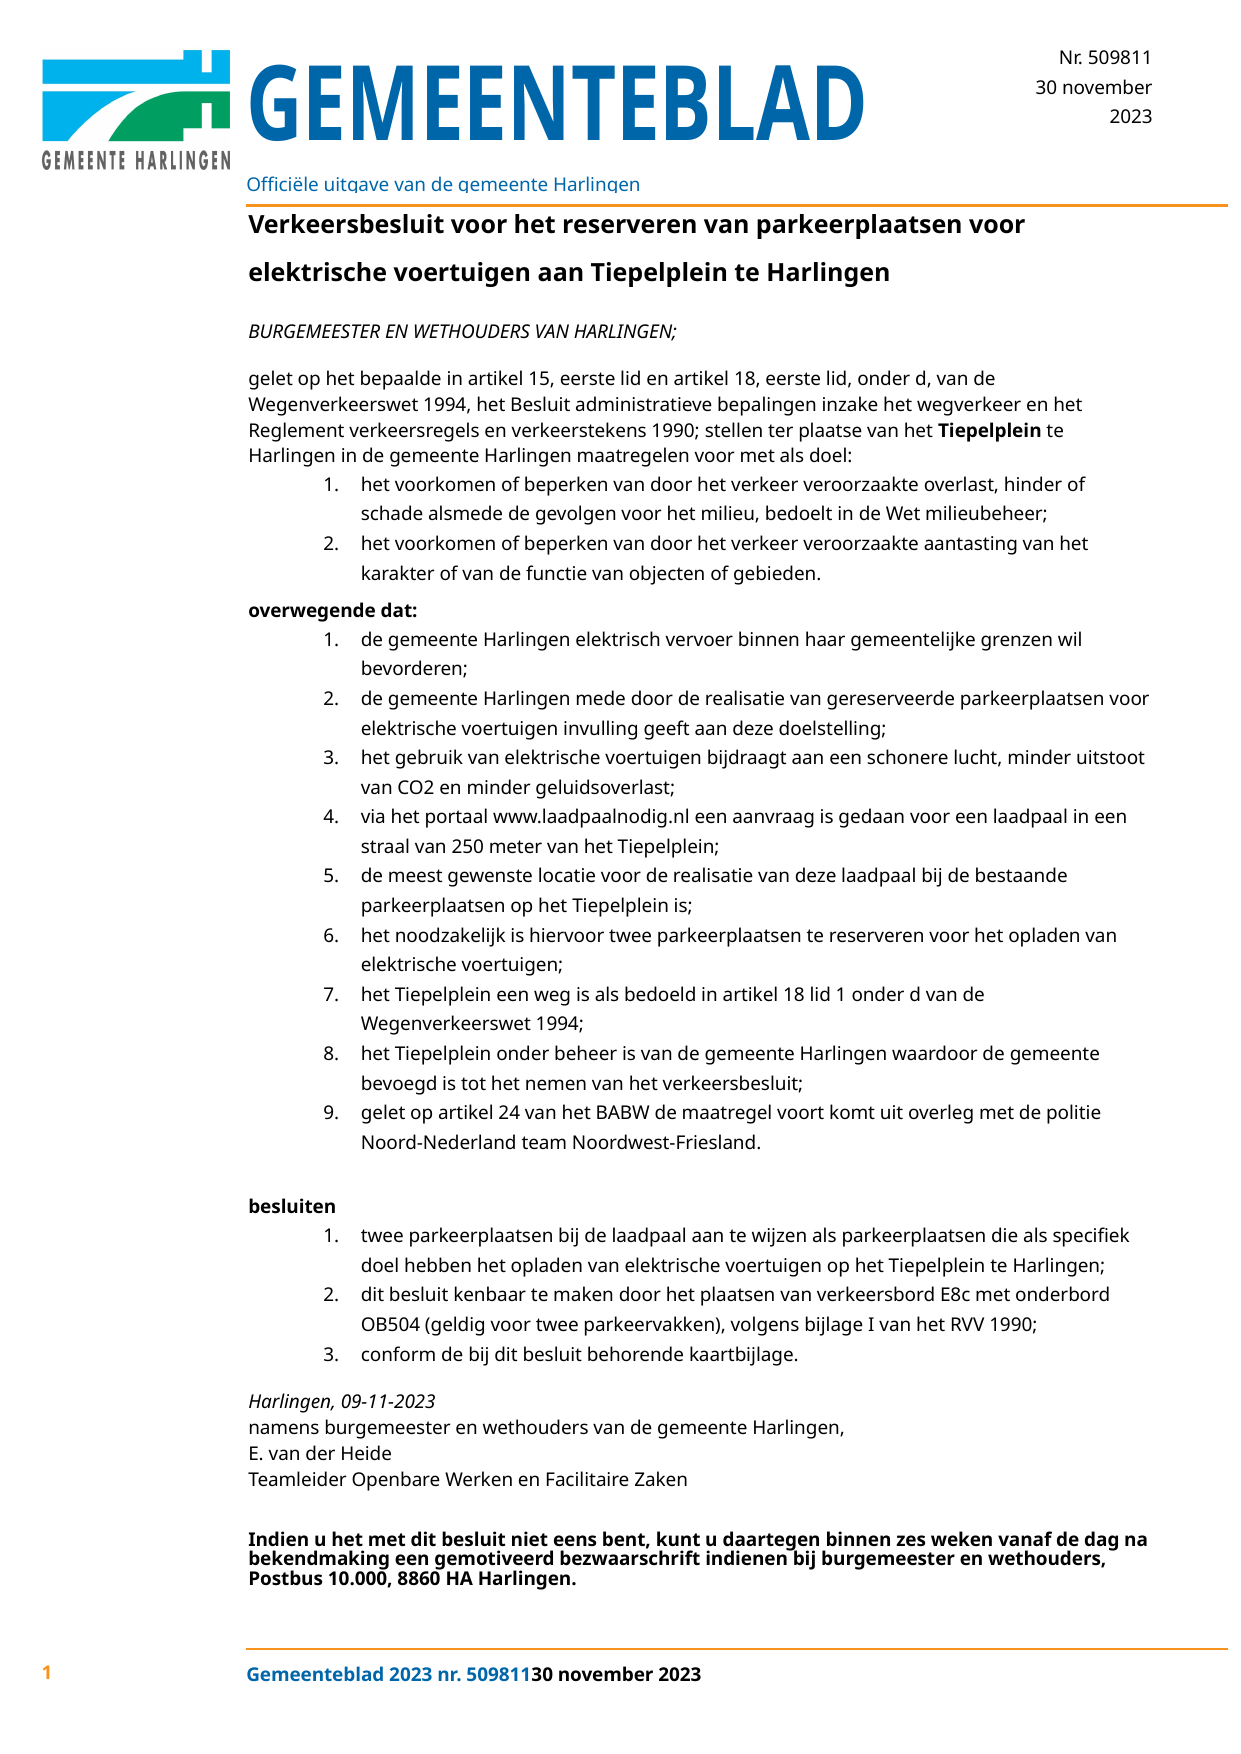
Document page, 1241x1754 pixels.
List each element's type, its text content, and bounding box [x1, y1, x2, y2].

picture [41, 47, 231, 172]
list de gemeente Harlingen mede door de realisatie van gereserveerde parkeerplaatsen voor elektrische voertuigen invulling geeft aan deze doelstelling; [323, 685, 1152, 741]
text Verkeersbesluit voor het reserveren van parkeerplaatsen voor elektrische voertuigen aan Tiepelplein te Harlingen [248, 207, 1152, 288]
list via het portaal www.laadpaalnodig.nl een aanvraag is gedaan voor een laadpaal in een straal van 250 meter van het Tiepelplein; [323, 803, 1152, 859]
text gelet op het bepaalde in artikel 15, eerste lid en artikel 18, eerste lid, onder d, van de Wegenverkeerswet 1994, het Besluit administratieve bepalingen inzake het wegverkeer en het Reglement verkeersregels en verkeerstekens 1990; stellen ter plaatse van het Tiepelplein te Harlingen in de gemeente Harlingen maatregelen voor met als doel: [248, 366, 1152, 468]
list het gebruik van elektrische voertuigen bijdraagt aan een schonere lucht, minder uitstoot van CO2 en minder geluidsoverlast; [323, 744, 1152, 800]
list het voorkomen of beperken van door het verkeer veroorzaakte aantasting van het karakter of van de functie van objecten of gebieden. [323, 530, 1152, 586]
text E. van der Heide [248, 1440, 1152, 1466]
list het Tiepelplein onder beheer is van de gemeente Harlingen waardoor de gemeente bevoegd is tot het nemen van het verkeersbesluit; [323, 1040, 1152, 1096]
list gelet op artikel 24 van het BABW de maatregel voort komt uit overleg met de politie Noord-Nederland team Noordwest-Friesland. [323, 1099, 1152, 1155]
text Harlingen, 09-11-2023 [248, 1389, 1152, 1414]
text Indien u het met dit besluit niet eens bent, kunt u daartegen binnen zes weken vanaf de dag na bekendmaking een gemotiveerd bezwaarschrift indienen bij burgemeester en wethouders, Postbus 10.000, 8860 HA Harlingen. [248, 1531, 1152, 1589]
text namens burgemeester en wethouders van de gemeente Harlingen, [248, 1414, 1152, 1440]
list de meest gewenste locatie voor de realisatie van deze laadpaal bij de bestaande parkeerplaatsen op het Tiepelplein is; [323, 863, 1152, 918]
list het voorkomen of beperken van door het verkeer veroorzaakte overlast, hinder of schade alsmede de gevolgen voor het milieu, bedoelt in de Wet milieubeheer; [323, 471, 1152, 526]
list dit besluit kenbaar te maken door het plaatsen van verkeersbord E8c met onderbord OB504 (geldig voor twee parkeervakken), volgens bijlage I van het RVV 1990; [323, 1282, 1152, 1337]
list het Tiepelplein een weg is als bedoeld in artikel 18 lid 1 onder d van de Wegenverkeerswet 1994; [323, 981, 1152, 1036]
text besluiten [248, 1193, 1152, 1219]
text BURGEMEESTER EN WETHOUDERS VAN HARLINGEN; [248, 318, 1152, 344]
list de gemeente Harlingen elektrisch vervoer binnen haar gemeentelijke grenzen wil bevorderen; [323, 626, 1152, 681]
text Teamleider Openbare Werken en Facilitaire Zaken [248, 1466, 1152, 1492]
list twee parkeerplaatsen bij de laadpaal aan te wijzen als parkeerplaatsen die als specifiek doel hebben het opladen van elektrische voertuigen op het Tiepelplein te Harlingen; [323, 1222, 1152, 1278]
list het noodzakelijk is hiervoor twee parkeerplaatsen te reserveren voor het opladen van elektrische voertuigen; [323, 922, 1152, 977]
list conform de bij dit besluit behorende kaartbijlage. [323, 1341, 1152, 1367]
text overwegende dat: [248, 598, 1152, 623]
